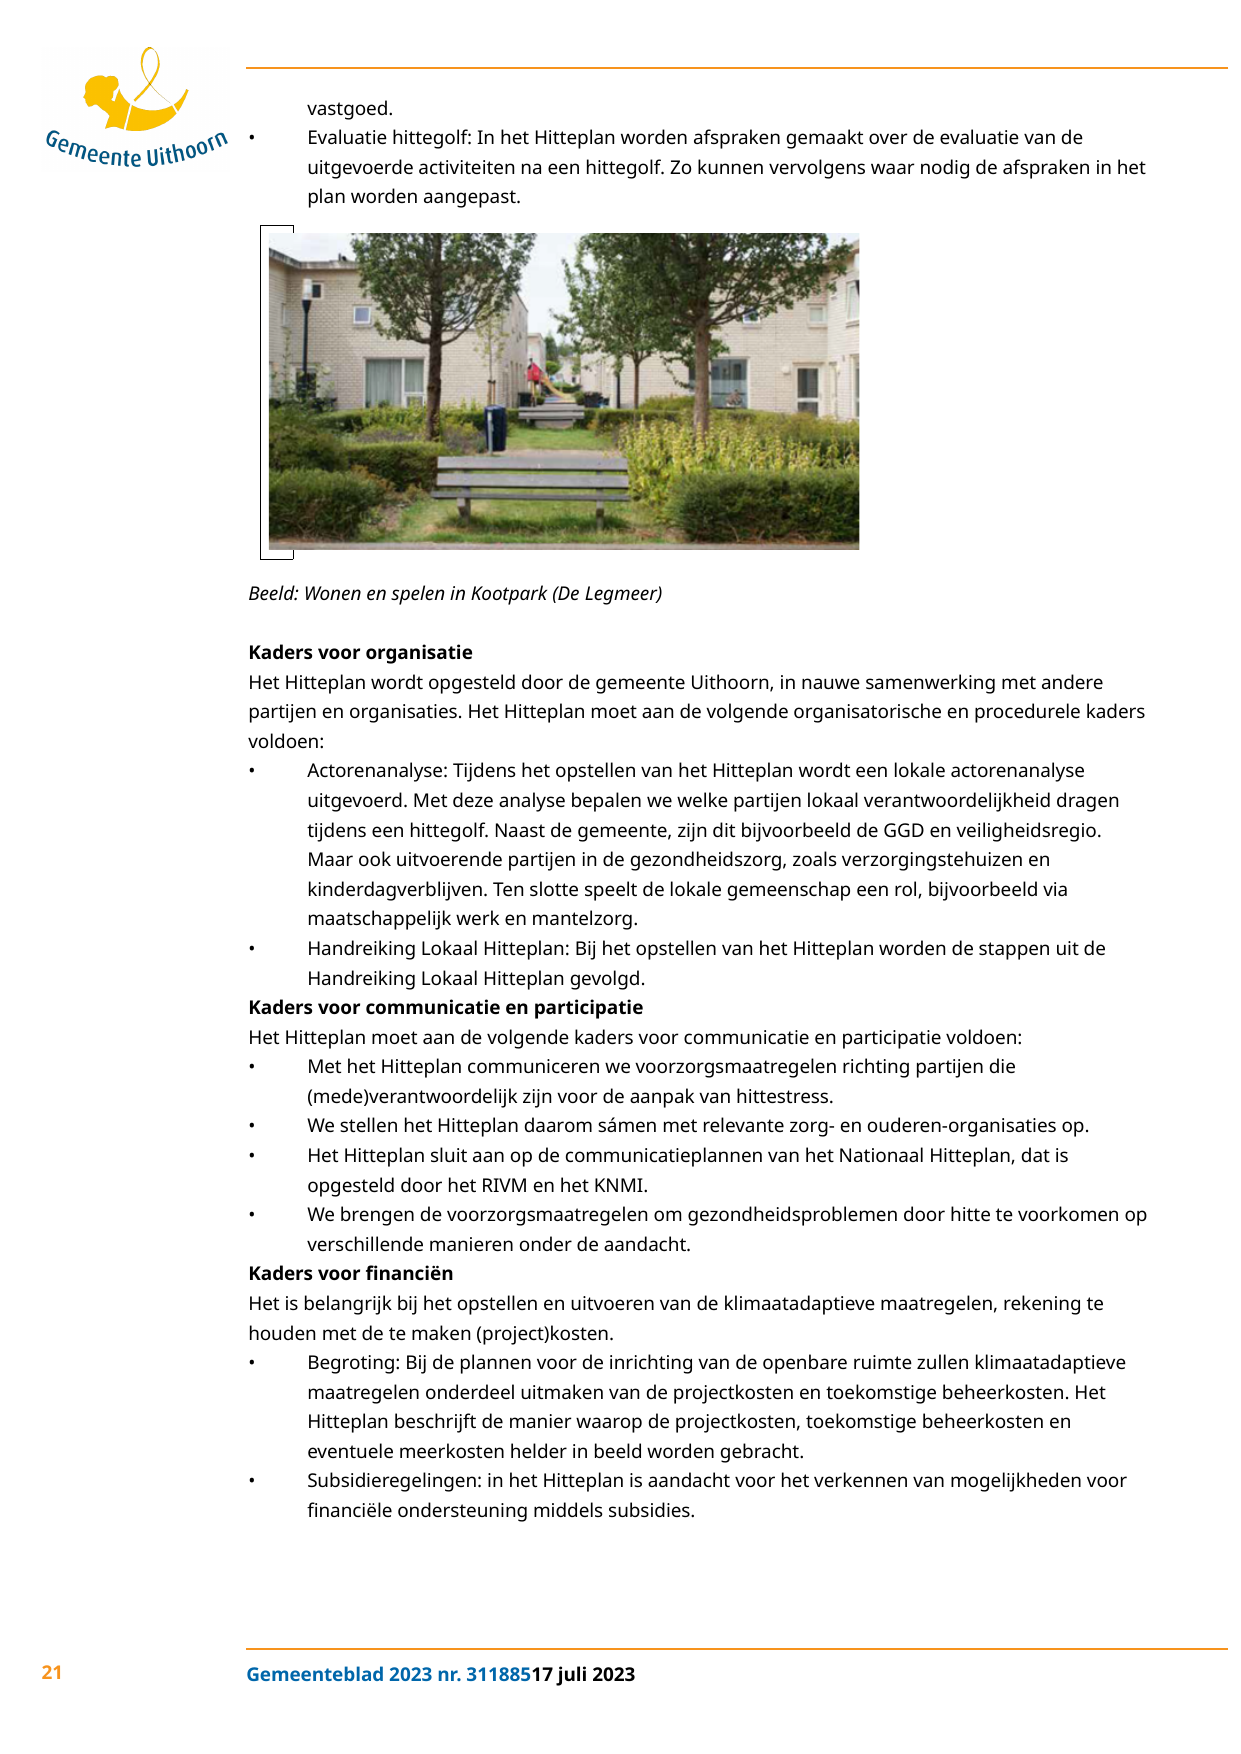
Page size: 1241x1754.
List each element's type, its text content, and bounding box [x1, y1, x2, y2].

list Met het Hitteplan communiceren we voorzorgsmaatregelen richting partijen die (mede)verantwoordelijk zijn voor de aanpak van hittestress. [248, 1053, 1152, 1109]
text Het Hitteplan moet aan de volgende kaders voor communicatie en participatie voldoen: [248, 1024, 1152, 1050]
list We brengen de voorzorgsmaatregelen om gezondheidsproblemen door hitte te voorkomen op verschillende manieren onder de aandacht. [248, 1201, 1152, 1257]
list Het Hitteplan sluit aan op de communicatieplannen van het Nationaal Hitteplan, dat is opgesteld door het RIVM en het KNMI. [248, 1142, 1152, 1198]
list Actorenanalyse: Tijdens het opstellen van het Hitteplan wordt een lokale actorenanalyse uitgevoerd. Met deze analyse bepalen we welke partijen lokaal verantwoordelijkheid dragen tijdens een hittegolf. Naast de gemeente, zijn dit bijvoorbeeld de GGD en veiligheidsregio. Maar ook uitvoerende partijen in de gezondheidszorg, zoals verzorgingstehuizen en kinderdagverblijven. Ten slotte speelt de lokale gemeenschap een rol, bijvoorbeeld via maatschappelijk werk en mantelzorg. [248, 758, 1152, 931]
list Begroting: Bij de plannen voor de inrichting van de openbare ruimte zullen klimaatadaptieve maatregelen onderdeel uitmaken van de projectkosten en toekomstige beheerkosten. Het Hitteplan beschrijft de manier waarop de projectkosten, toekomstige beheerkosten en eventuele meerkosten helder in beeld worden gebracht. [248, 1349, 1152, 1464]
list Evaluatie hittegolf: In het Hitteplan worden afspraken gemaakt over de evaluatie van de uitgevoerde activiteiten na een hittegolf. Zo kunnen vervolgens waar nodig de afspraken in het plan worden aangepast. [248, 124, 1152, 209]
list We stellen het Hitteplan daarom sámen met relevante zorg- en ouderen-organisaties op. [248, 1113, 1152, 1138]
text Kaders voor organisatie [248, 639, 1152, 665]
list vastgoed. [248, 95, 1152, 121]
text Kaders voor financiën [248, 1261, 1152, 1286]
picture [268, 233, 860, 550]
text Kaders voor communicatie en participatie [248, 994, 1152, 1020]
picture [41, 47, 231, 172]
text Het is belangrijk bij het opstellen en uitvoeren van de klimaatadaptieve maatregelen, rekening te houden met de te maken (project)kosten. [248, 1290, 1152, 1346]
list Handreiking Lokaal Hitteplan: Bij het opstellen van het Hitteplan worden de stappen uit de Handreiking Lokaal Hitteplan gevolgd. [248, 935, 1152, 991]
text Het Hitteplan wordt opgesteld door de gemeente Uithoorn, in nauwe samenwerking met andere partijen en organisaties. Het Hitteplan moet aan de volgende organisatorische en procedurele kaders voldoen: [248, 669, 1152, 754]
text Beeld: Wonen en spelen in Kootpark (De Legmeer) [248, 580, 1152, 606]
list Subsidieregelingen: in het Hitteplan is aandacht voor het verkennen van mogelijkheden voor financiële ondersteuning middels subsidies. [248, 1468, 1152, 1523]
